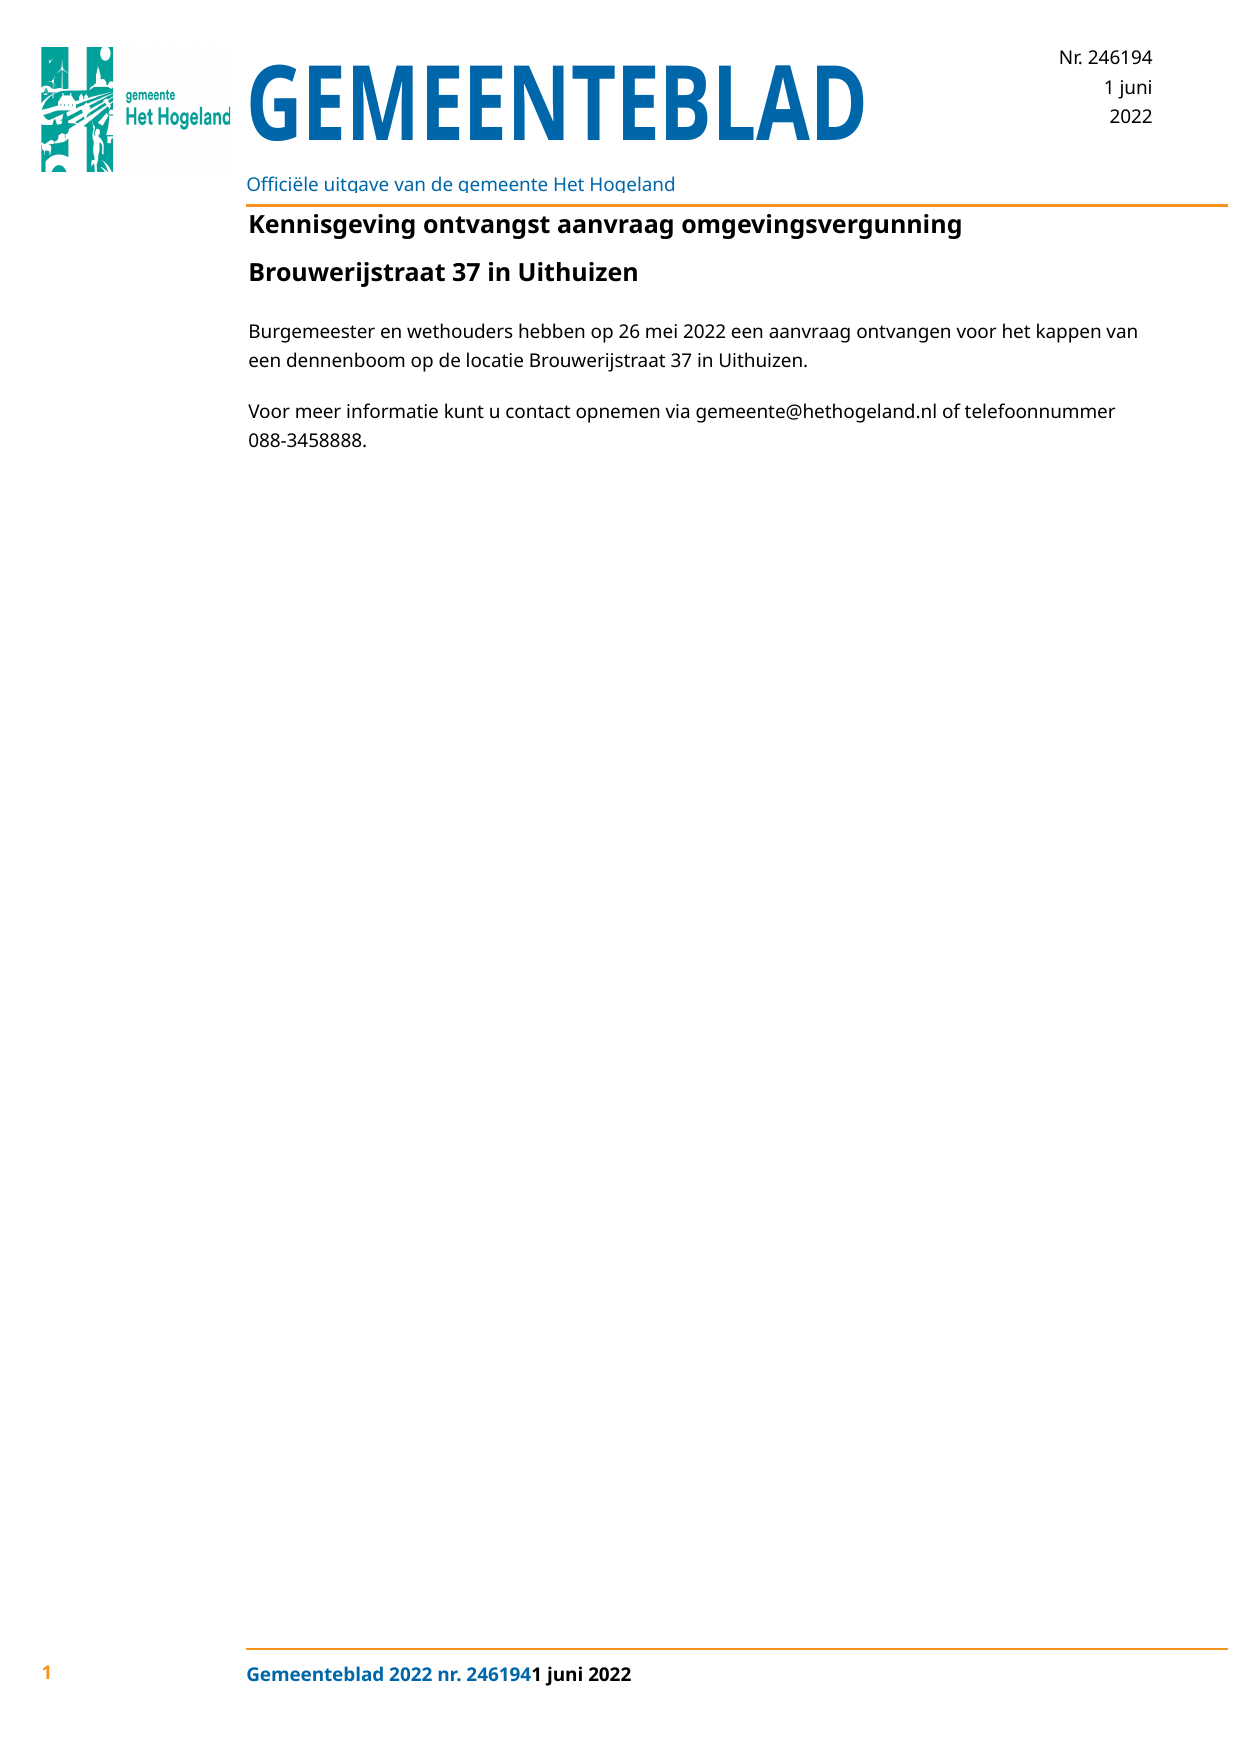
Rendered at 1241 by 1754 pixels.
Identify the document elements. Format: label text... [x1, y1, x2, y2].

text Burgemeester en wethouders hebben op 26 mei 2022 een aanvraag ontvangen voor het kappen van een dennenboom op de locatie Brouwerijstraat 37 in Uithuizen. [248, 318, 1152, 373]
picture [41, 47, 231, 172]
text Kennisgeving ontvangst aanvraag omgevingsvergunning Brouwerijstraat 37 in Uithuizen [248, 207, 1152, 288]
text Voor meer informatie kunt u contact opnemen via gemeente@hethogeland.nl of telefoonnummer 088-3458888. [248, 398, 1152, 453]
